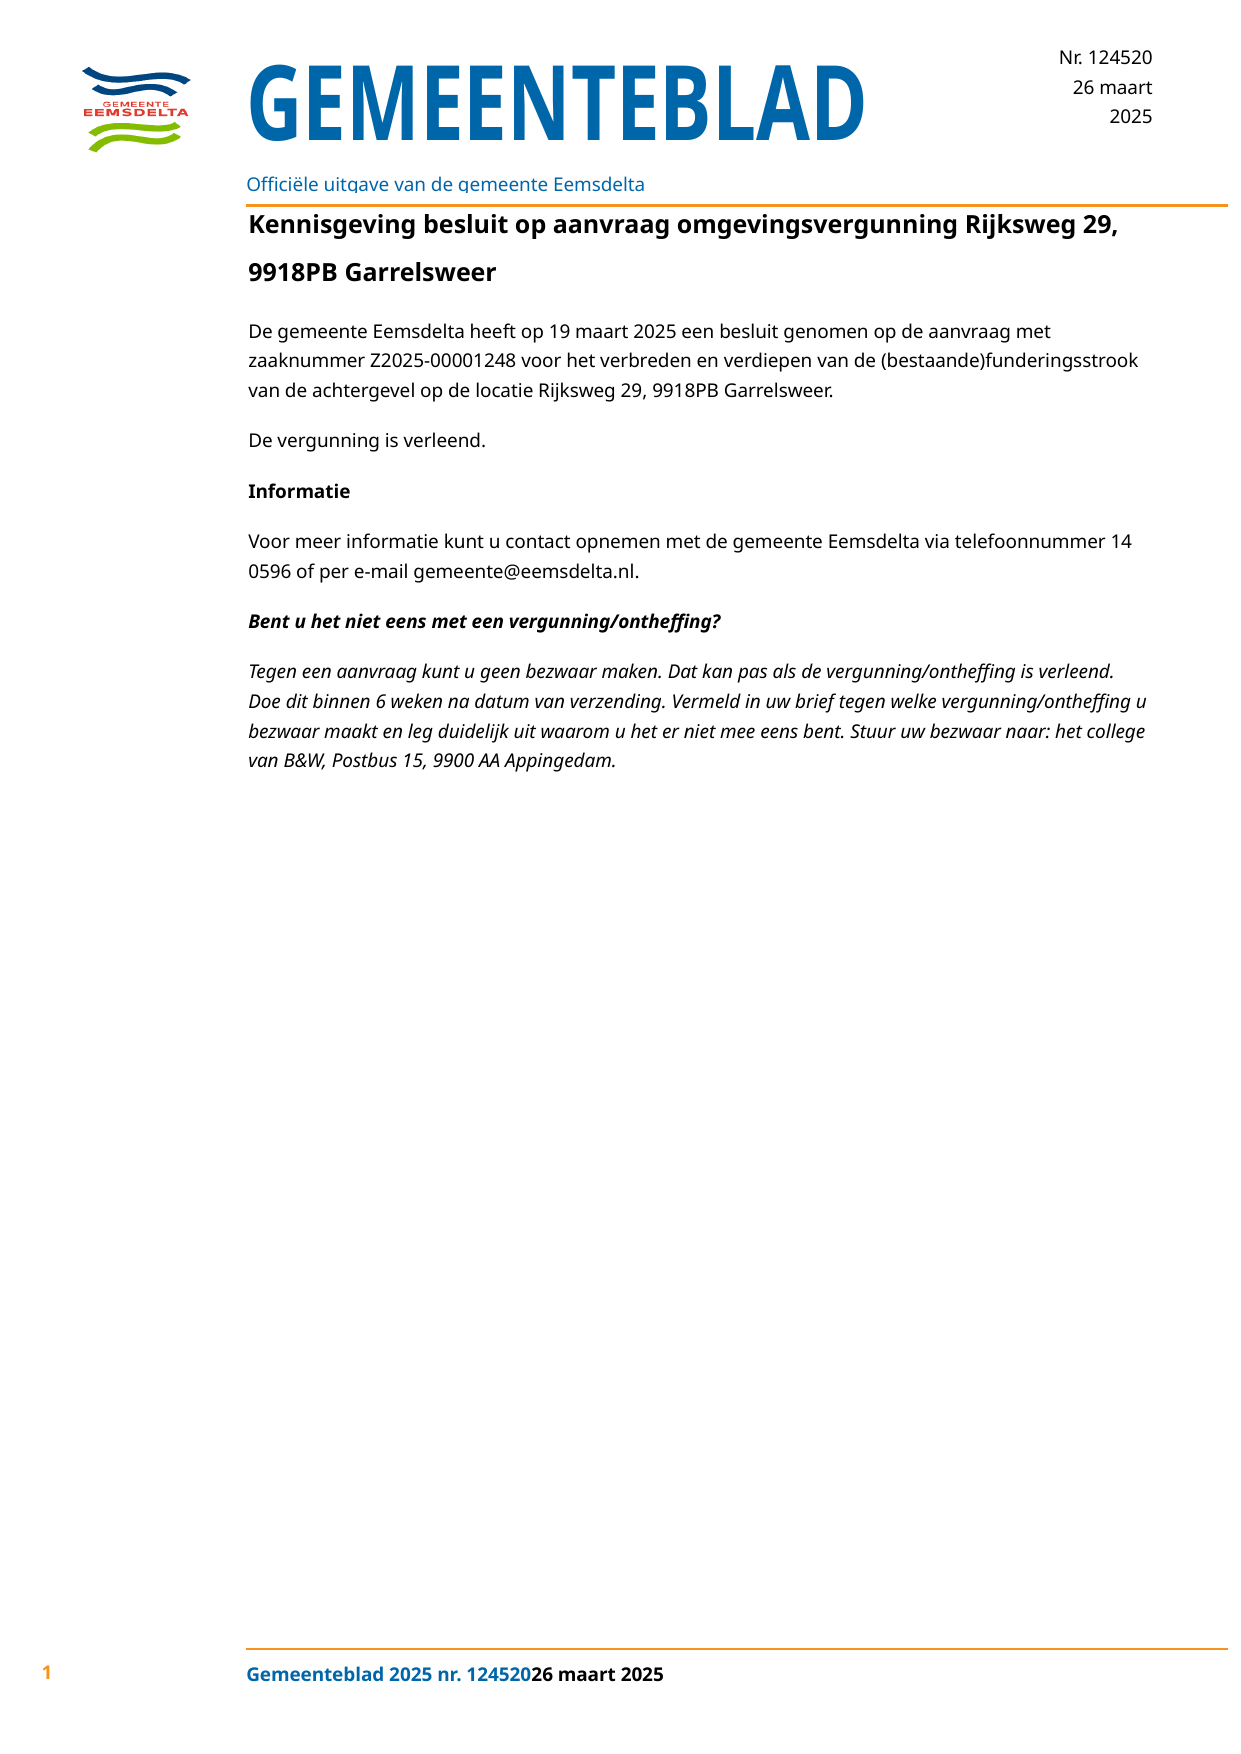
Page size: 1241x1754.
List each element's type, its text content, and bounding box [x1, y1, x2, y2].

text Bent u het niet eens met een vergunning/ontheffing? [248, 608, 1152, 634]
picture [41, 47, 231, 172]
text De vergunning is verleend. [248, 427, 1152, 453]
text Kennisgeving besluit op aanvraag omgevingsvergunning Rijksweg 29, 9918PB Garrelsweer [248, 207, 1152, 288]
text Voor meer informatie kunt u contact opnemen met de gemeente Eemsdelta via telefoonnummer 14 0596 of per e-mail gemeente@eemsdelta.nl. [248, 528, 1152, 584]
text Tegen een aanvraag kunt u geen bezwaar maken. Dat kan pas als de vergunning/ontheffing is verleend. Doe dit binnen 6 weken na datum van verzending. Vermeld in uw brief tegen welke vergunning/ontheffing u bezwaar maakt en leg duidelijk uit waarom u het er niet mee eens bent. Stuur uw bezwaar naar: het college van B&W, Postbus 15, 9900 AA Appingedam. [248, 659, 1152, 773]
text Informatie [248, 478, 1152, 504]
text De gemeente Eemsdelta heeft op 19 maart 2025 een besluit genomen op de aanvraag met zaaknummer Z2025-00001248 voor het verbreden en verdiepen van de (bestaande)funderingsstrook van de achtergevel op de locatie Rijksweg 29, 9918PB Garrelsweer. [248, 318, 1152, 403]
